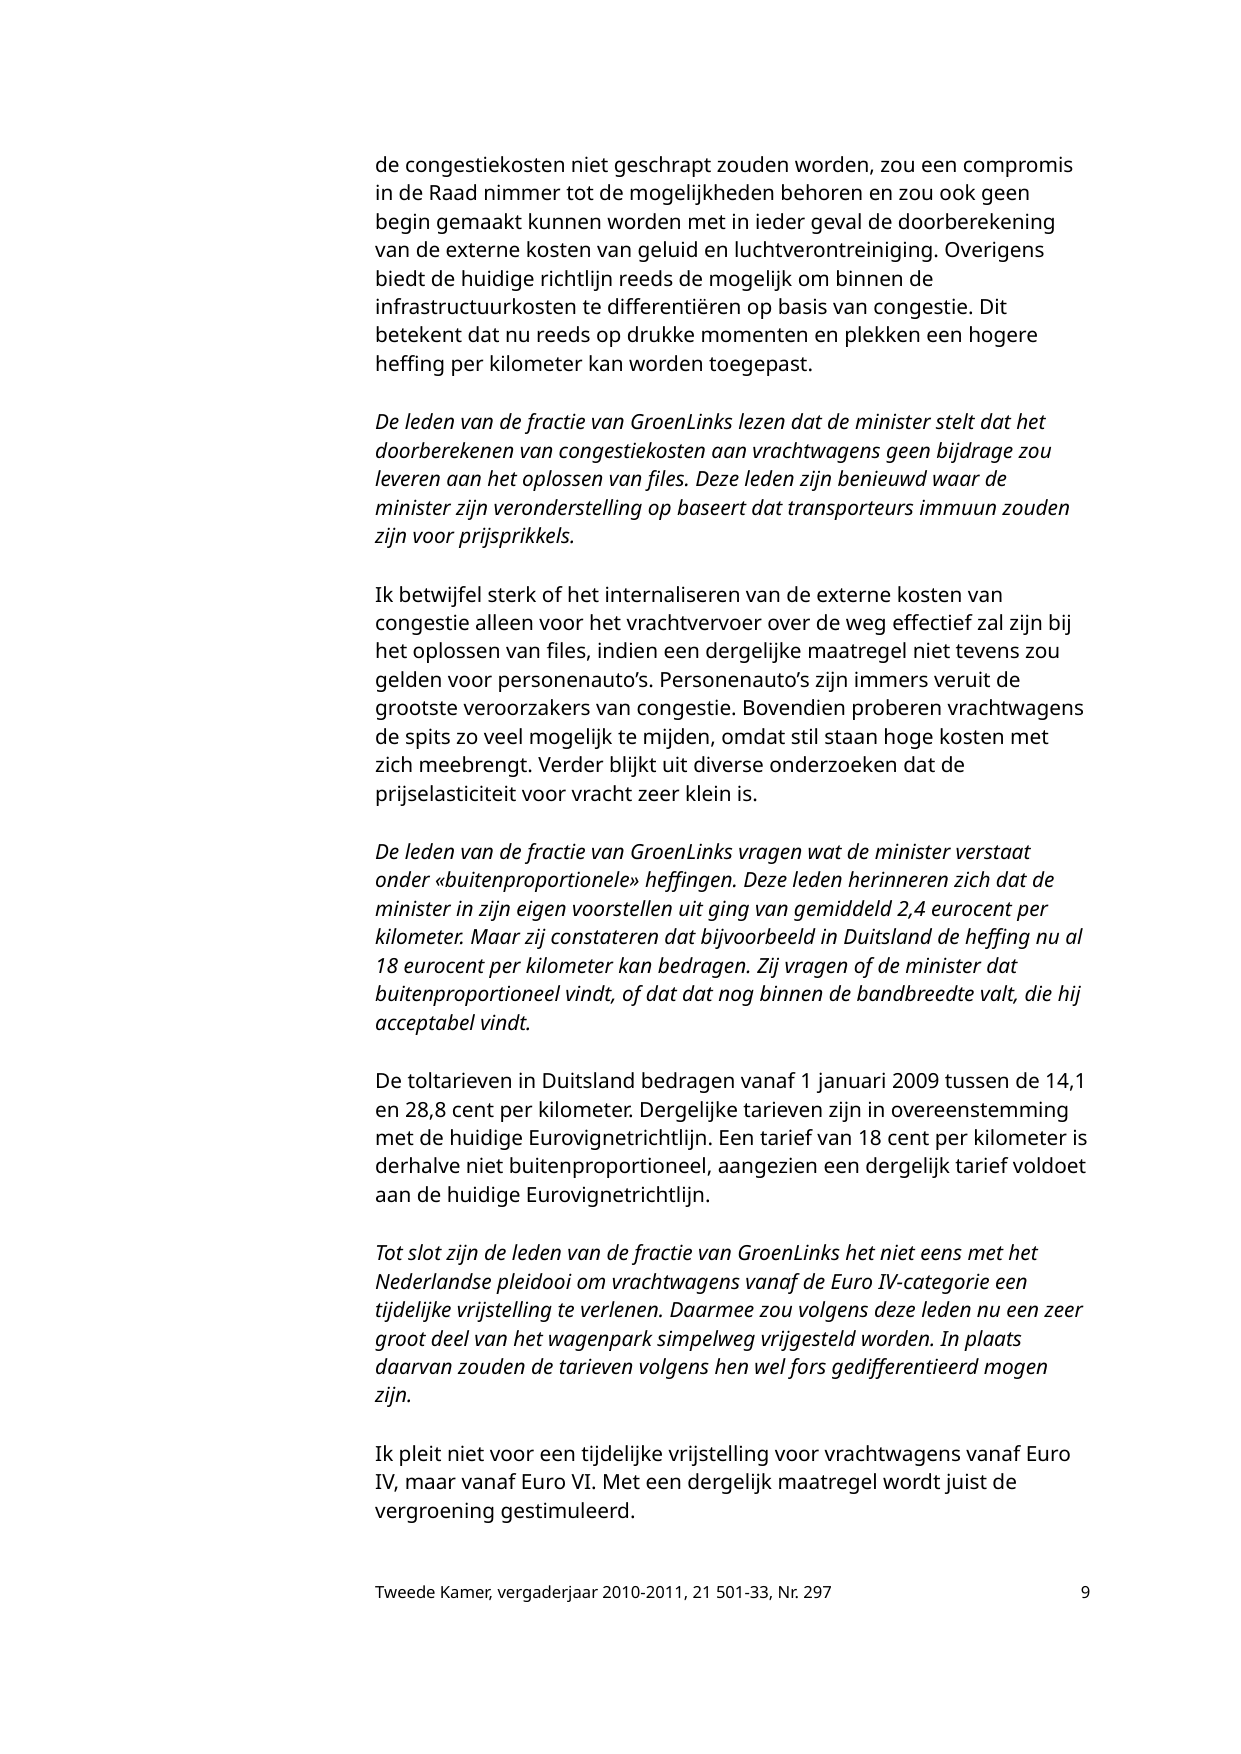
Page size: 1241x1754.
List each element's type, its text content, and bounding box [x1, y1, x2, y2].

text de congestiekosten niet geschrapt zouden worden, zou een compromis in de Raad nimmer tot de mogelijkheden behoren en zou ook geen begin gemaakt kunnen worden met in ieder geval de doorberekening van de externe kosten van geluid en luchtverontreiniging. Overigens biedt de huidige richtlijn reeds de mogelijk om binnen de infrastructuurkosten te differentiëren op basis van congestie. Dit betekent dat nu reeds op drukke momenten en plekken een hogere heffing per kilometer kan worden toegepast. [375, 150, 1090, 377]
text Tot slot zijn de leden van de fractie van GroenLinks het niet eens met het Nederlandse pleidooi om vrachtwagens vanaf de Euro IV-categorie een tijdelijke vrijstelling te verlenen. Daarmee zou volgens deze leden nu een zeer groot deel van het wagenpark simpelweg vrijgesteld worden. In plaats daarvan zouden de tarieven volgens hen wel fors gedifferentieerd mogen zijn. [375, 1238, 1090, 1409]
text Ik betwijfel sterk of het internaliseren van de externe kosten van congestie alleen voor het vrachtvervoer over de weg effectief zal zijn bij het oplossen van files, indien een dergelijke maatregel niet tevens zou gelden voor personenauto’s. Personenauto’s zijn immers veruit de grootste veroorzakers van congestie. Bovendien proberen vrachtwagens de spits zo veel mogelijk te mijden, omdat stil staan hoge kosten met zich meebrengt. Verder blijkt uit diverse onderzoeken dat de prijselasticiteit voor vracht zeer klein is. [375, 580, 1090, 807]
text De leden van de fractie van GroenLinks lezen dat de minister stelt dat het doorberekenen van congestiekosten aan vrachtwagens geen bijdrage zou leveren aan het oplossen van files. Deze leden zijn benieuwd waar de minister zijn veronderstelling op baseert dat transporteurs immuun zouden zijn voor prijsprikkels. [375, 407, 1090, 550]
text Ik pleit niet voor een tijdelijke vrijstelling voor vrachtwagens vanaf Euro IV, maar vanaf Euro VI. Met een dergelijk maatregel wordt juist de vergroening gestimuleerd. [375, 1439, 1090, 1524]
text De toltarieven in Duitsland bedragen vanaf 1 januari 2009 tussen de 14,1 en 28,8 cent per kilometer. Dergelijke tarieven zijn in overeenstemming met de huidige Eurovignetrichtlijn. Een tarief van 18 cent per kilometer is derhalve niet buitenproportioneel, aangezien een dergelijk tarief voldoet aan de huidige Eurovignetrichtlijn. [375, 1066, 1090, 1208]
text De leden van de fractie van GroenLinks vragen wat de minister verstaat onder «buitenproportionele» heffingen. Deze leden herinneren zich dat de minister in zijn eigen voorstellen uit ging van gemiddeld 2,4 eurocent per kilometer. Maar zij constateren dat bijvoorbeeld in Duitsland de heffing nu al 18 eurocent per kilometer kan bedragen. Zij vragen of de minister dat buitenproportioneel vindt, of dat dat nog binnen de bandbreedte valt, die hij acceptabel vindt. [375, 837, 1090, 1036]
